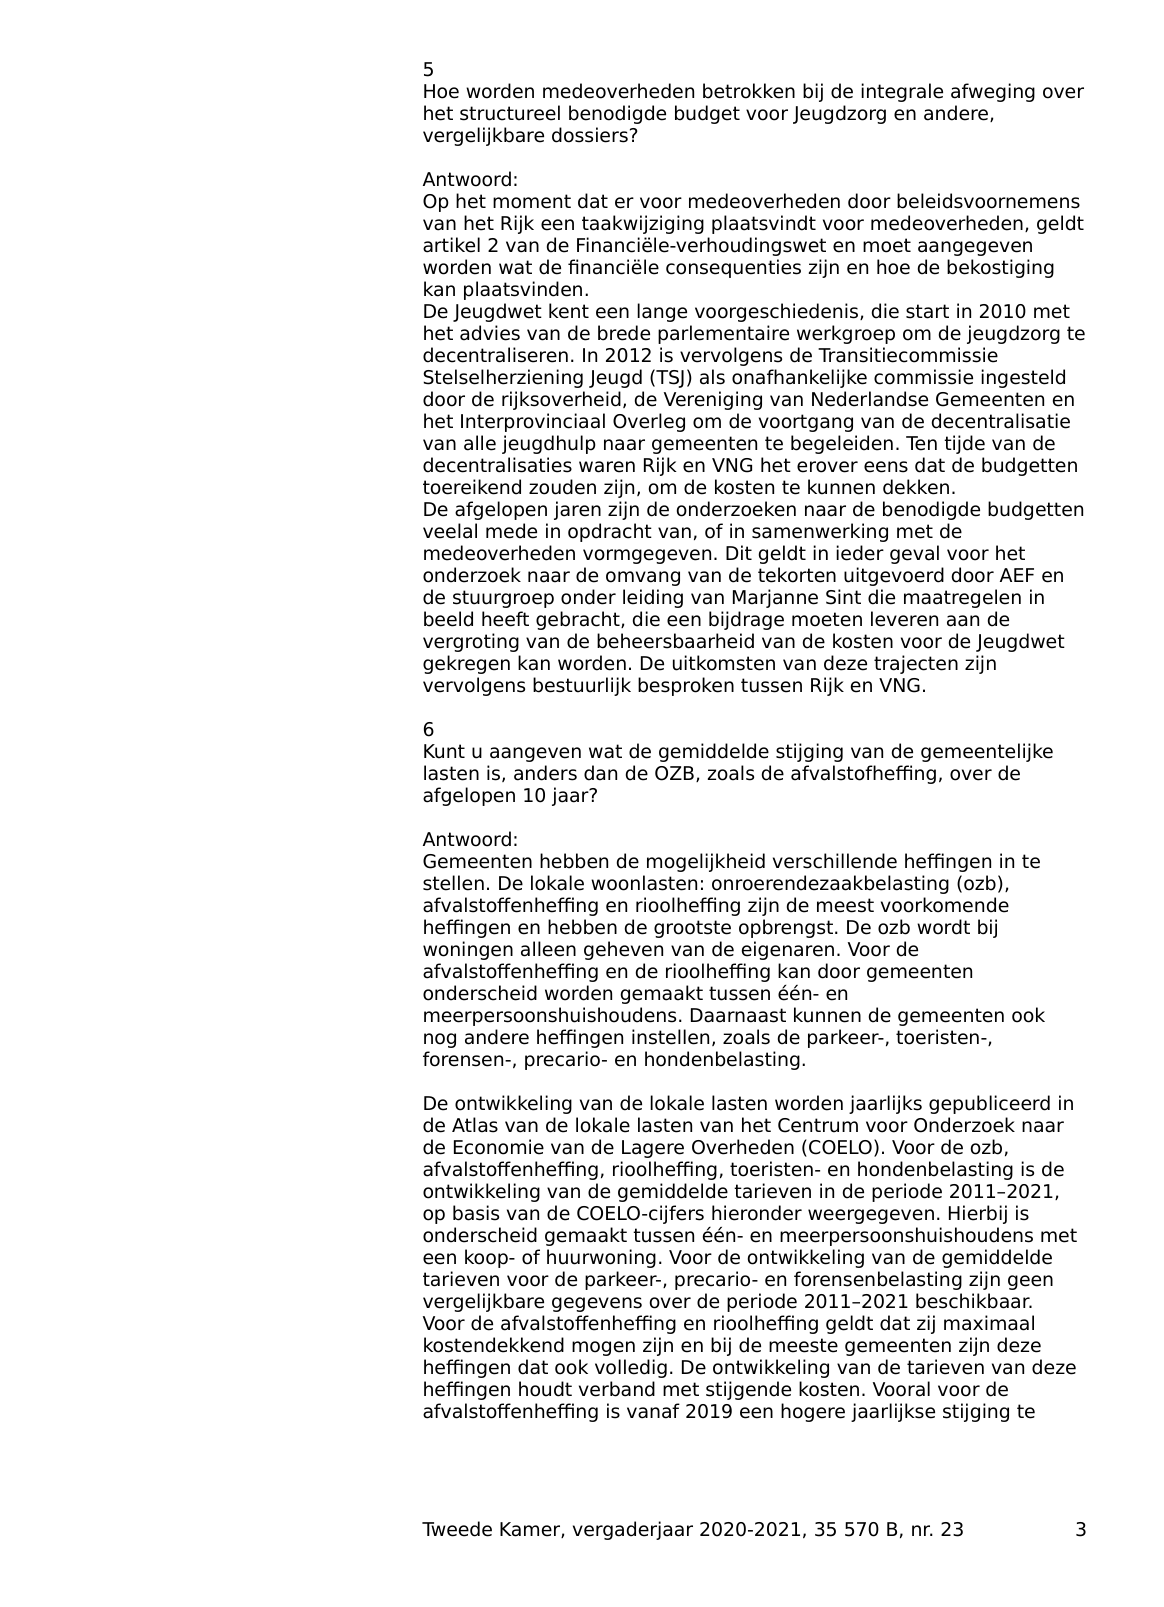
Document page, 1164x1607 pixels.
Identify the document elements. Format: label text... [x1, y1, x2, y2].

text Voor de afvalstoffenheffing en rioolheffing geldt dat zij maximaal kostendekkend mogen zijn en bij de meeste gemeenten zijn deze heffingen dat ook volledig. De ontwikkeling van de tarieven van deze heffingen houdt verband met stijgende kosten. Vooral voor de afvalstoffenheffing is vanaf 2019 een hogere jaarlijkse stijging te [422, 1313, 1087, 1423]
text Antwoord: [422, 169, 1087, 191]
text Op het moment dat er voor medeoverheden door beleidsvoornemens van het Rijk een taakwijziging plaatsvindt voor medeoverheden, geldt artikel 2 van de Financiële-verhoudingswet en moet aangegeven worden wat de financiële consequenties zijn en hoe de bekostiging kan plaatsvinden. [422, 191, 1087, 301]
text Hoe worden medeoverheden betrokken bij de integrale afweging over het structureel benodigde budget voor Jeugdzorg en andere, vergelijkbare dossiers? [422, 81, 1087, 147]
text Kunt u aangeven wat de gemiddelde stijging van de gemeentelijke lasten is, anders dan de OZB, zoals de afvalstofheffing, over de afgelopen 10 jaar? [422, 741, 1087, 807]
text Antwoord: [422, 829, 1087, 851]
text De afgelopen jaren zijn de onderzoeken naar de benodigde budgetten veelal mede in opdracht van, of in samenwerking met de medeoverheden vormgegeven. Dit geldt in ieder geval voor het onderzoek naar de omvang van de tekorten uitgevoerd door AEF en de stuurgroep onder leiding van Marjanne Sint die maatregelen in beeld heeft gebracht, die een bijdrage moeten leveren aan de vergroting van de beheersbaarheid van de kosten voor de Jeugdwet gekregen kan worden. De uitkomsten van deze trajecten zijn vervolgens bestuurlijk besproken tussen Rijk en VNG. [422, 499, 1087, 697]
text 6 [422, 719, 1087, 741]
text De ontwikkeling van de lokale lasten worden jaarlijks gepubliceerd in de Atlas van de lokale lasten van het Centrum voor Onderzoek naar de Economie van de Lagere Overheden (COELO). Voor de ozb, afvalstoffenheffing, rioolheffing, toeristen- en hondenbelasting is de ontwikkeling van de gemiddelde tarieven in de periode 2011–2021, op basis van de COELO-cijfers hieronder weergegeven. Hierbij is onderscheid gemaakt tussen één- en meerpersoonshuishoudens met een koop- of huurwoning. Voor de ontwikkeling van de gemiddelde tarieven voor de parkeer-, precario- en forensenbelasting zijn geen vergelijkbare gegevens over de periode 2011–2021 beschikbaar. [422, 1093, 1087, 1313]
text Gemeenten hebben de mogelijkheid verschillende heffingen in te stellen. De lokale woonlasten: onroerendezaakbelasting (ozb), afvalstoffenheffing en rioolheffing zijn de meest voorkomende heffingen en hebben de grootste opbrengst. De ozb wordt bij woningen alleen geheven van de eigenaren. Voor de afvalstoffenheffing en de rioolheffing kan door gemeenten onderscheid worden gemaakt tussen één- en meerpersoonshuishoudens. Daarnaast kunnen de gemeenten ook nog andere heffingen instellen, zoals de parkeer-, toeristen-, forensen-, precario- en hondenbelasting. [422, 851, 1087, 1071]
text De Jeugdwet kent een lange voorgeschiedenis, die start in 2010 met het advies van de brede parlementaire werkgroep om de jeugdzorg te decentraliseren. In 2012 is vervolgens de Transitiecommissie Stelselherziening Jeugd (TSJ) als onafhankelijke commissie ingesteld door de rijksoverheid, de Vereniging van Nederlandse Gemeenten en het Interprovinciaal Overleg om de voortgang van de decentralisatie van alle jeugdhulp naar gemeenten te begeleiden. Ten tijde van de decentralisaties waren Rijk en VNG het erover eens dat de budgetten toereikend zouden zijn, om de kosten te kunnen dekken. [422, 301, 1087, 499]
text 5 [422, 59, 1087, 81]
